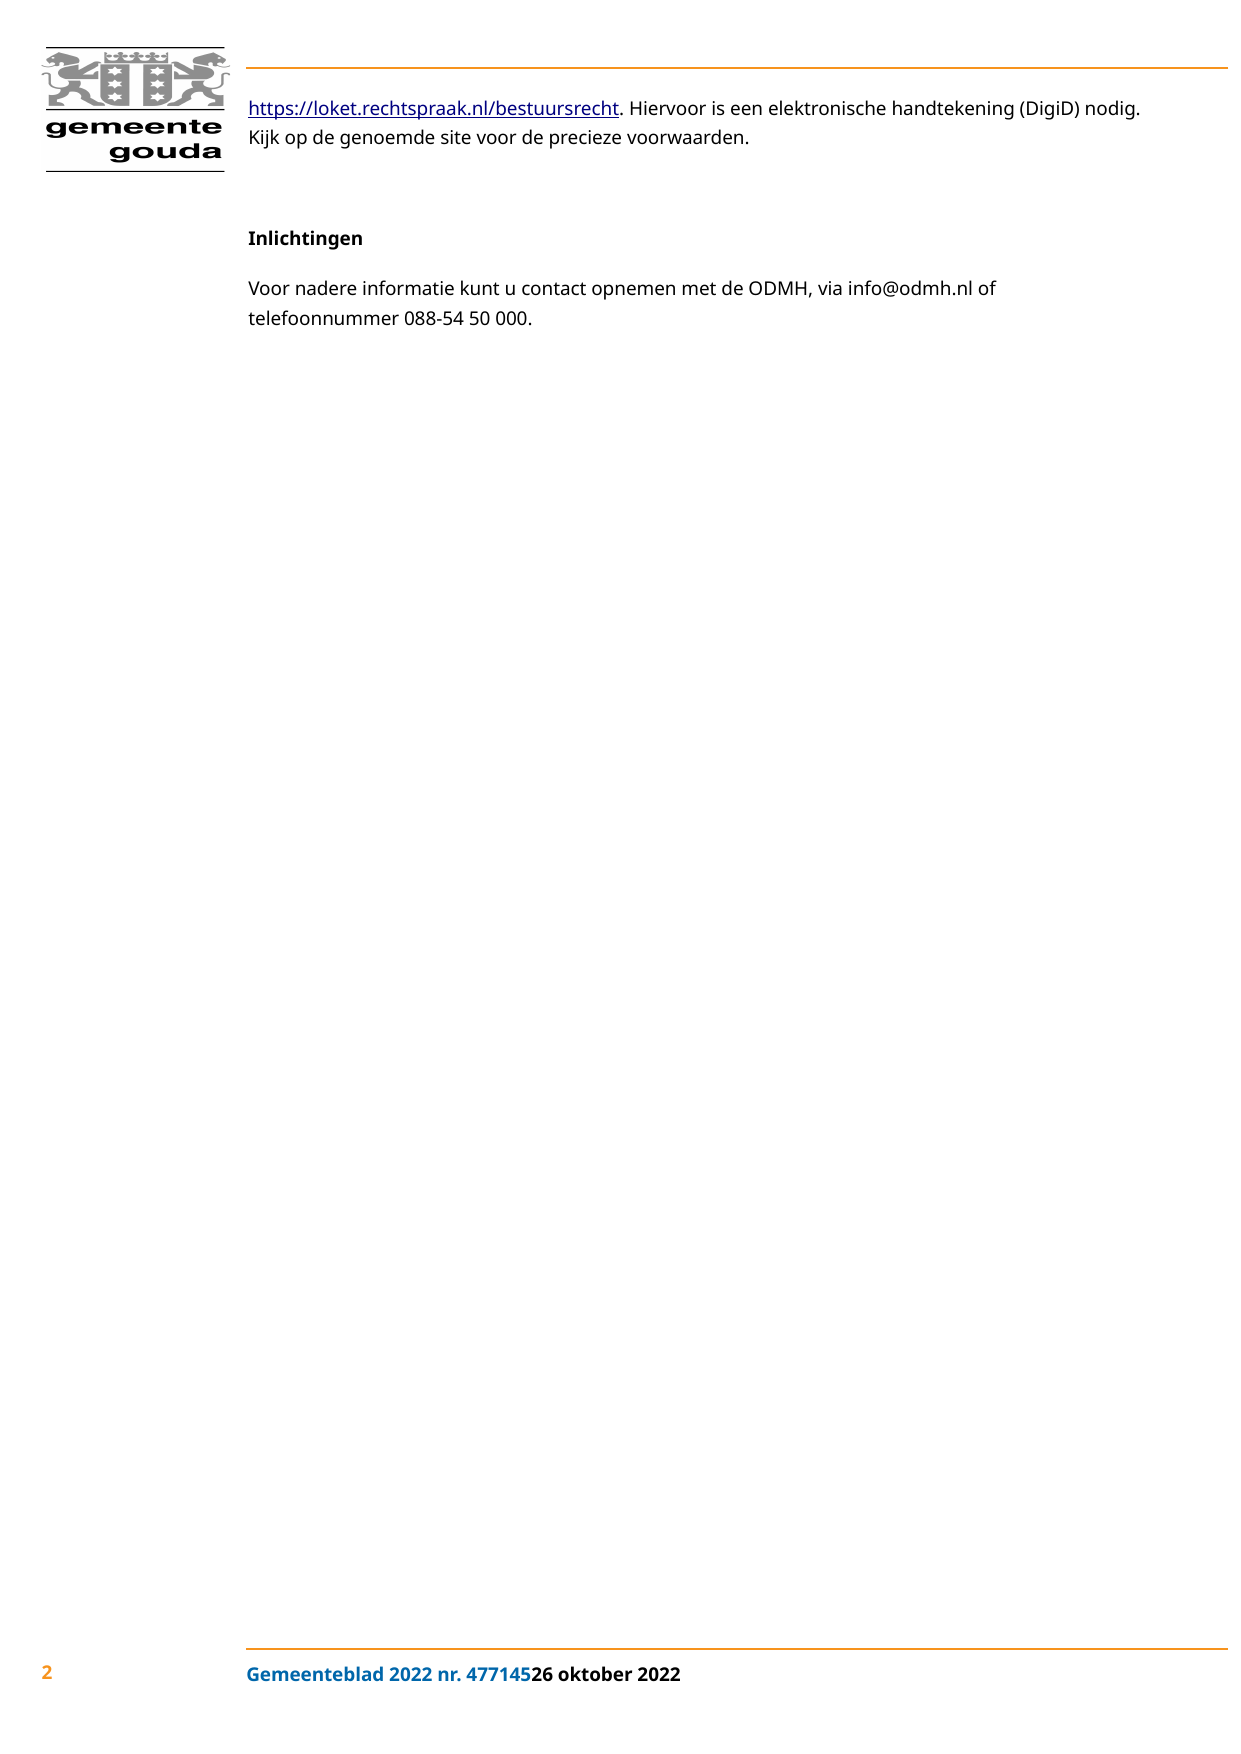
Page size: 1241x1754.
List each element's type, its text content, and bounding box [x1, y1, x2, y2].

text Voor nadere informatie kunt u contact opnemen met de ODMH, via info@odmh.nl of telefoonnummer 088-54 50 000. [248, 276, 1152, 331]
text Inlichtingen [248, 225, 1152, 251]
text https://loket.rechtspraak.nl/bestuursrecht. Hiervoor is een elektronische handtekening (DigiD) nodig. Kijk op de genoemde site voor de precieze voorwaarden. [248, 95, 1152, 150]
picture [41, 47, 231, 172]
